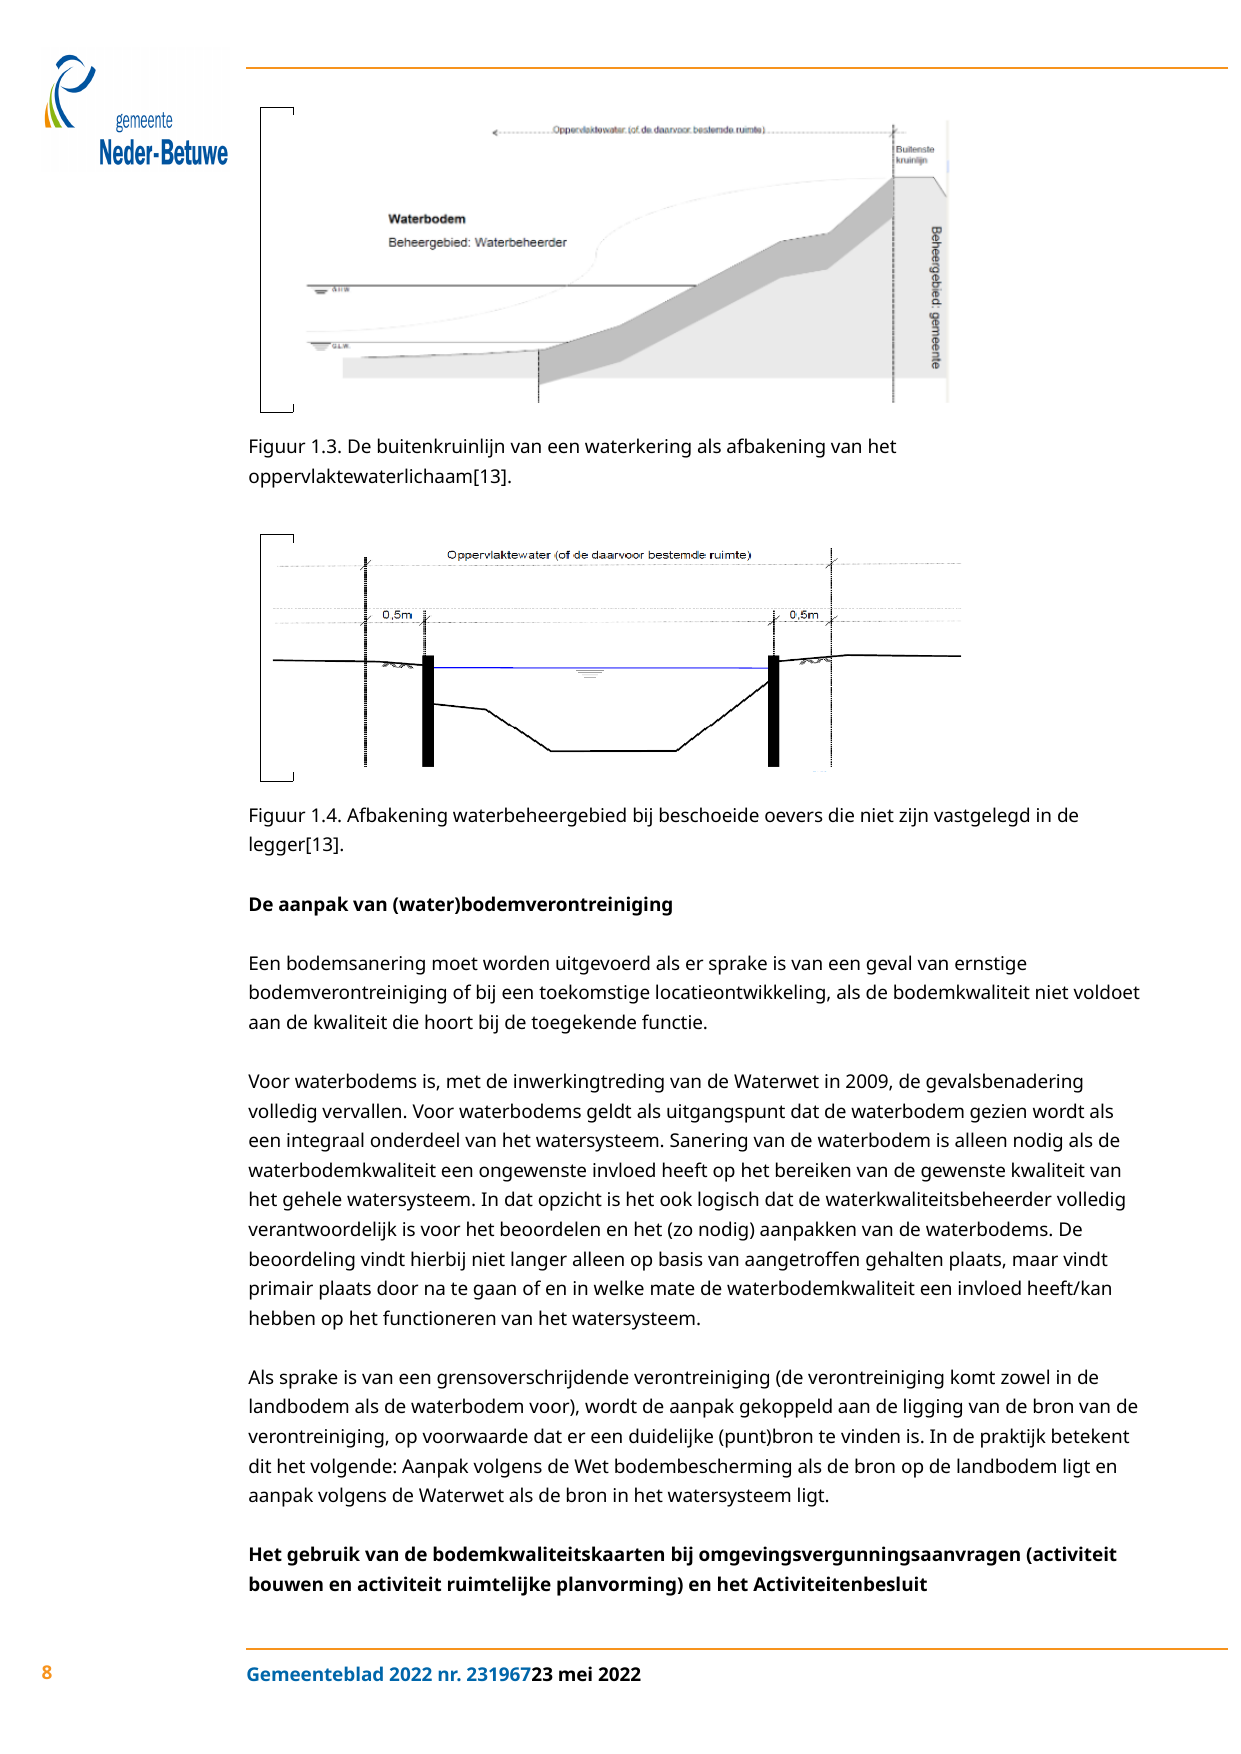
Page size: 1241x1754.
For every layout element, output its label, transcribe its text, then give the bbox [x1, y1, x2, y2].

text Figuur 1.4. Afbakening waterbeheergebied bij beschoeide oevers die niet zijn vastgelegd in de legger[13]. [248, 802, 1152, 857]
text Figuur 1.3. De buitenkruinlijn van een waterkering als afbakening van het oppervlaktewaterlichaam[13]. [248, 433, 1152, 489]
picture [268, 115, 966, 404]
text Het gebruik van de bodemkwaliteitskaarten bij omgevingsvergunningsaanvragen (activiteit bouwen en activiteit ruimtelijke planvorming) en het Activiteitenbesluit [248, 1542, 1152, 1597]
text Voor waterbodems is, met de inwerkingtreding van de Waterwet in 2009, de gevalsbenadering volledig vervallen. Voor waterbodems geldt als uitgangspunt dat de waterbodem gezien wordt als een integraal onderdeel van het watersysteem. Sanering van de waterbodem is alleen nodig als de waterbodemkwaliteit een ongewenste invloed heeft op het bereiken van de gewenste kwaliteit van het gehele watersysteem. In dat opzicht is het ook logisch dat de waterkwaliteitsbeheerder volledig verantwoordelijk is voor het beoordelen en het (zo nodig) aanpakken van de waterbodems. De beoordeling vindt hierbij niet langer alleen op basis van aangetroffen gehalten plaats, maar vindt primair plaats door na te gaan of en in welke mate de waterbodemkwaliteit een invloed heeft/kan hebben op het functioneren van het watersysteem. [248, 1068, 1152, 1331]
picture [41, 47, 231, 172]
text De aanpak van (water)bodemverontreiniging [248, 891, 1152, 916]
picture [268, 543, 966, 772]
text Een bodemsanering moet worden uitgevoerd als er sprake is van een geval van ernstige bodemverontreiniging of bij een toekomstige locatieontwikkeling, als de bodemkwaliteit niet voldoet aan de kwaliteit die hoort bij de toegekende functie. [248, 950, 1152, 1035]
text Als sprake is van een grensoverschrijdende verontreiniging (de verontreiniging komt zowel in de landbodem als de waterbodem voor), wordt de aanpak gekoppeld aan de ligging van de bron van de verontreiniging, op voorwaarde dat er een duidelijke (punt)bron te vinden is. In de praktijk betekent dit het volgende: Aanpak volgens de Wet bodembescherming als de bron op de landbodem ligt en aanpak volgens de Waterwet als de bron in het watersysteem ligt. [248, 1364, 1152, 1508]
